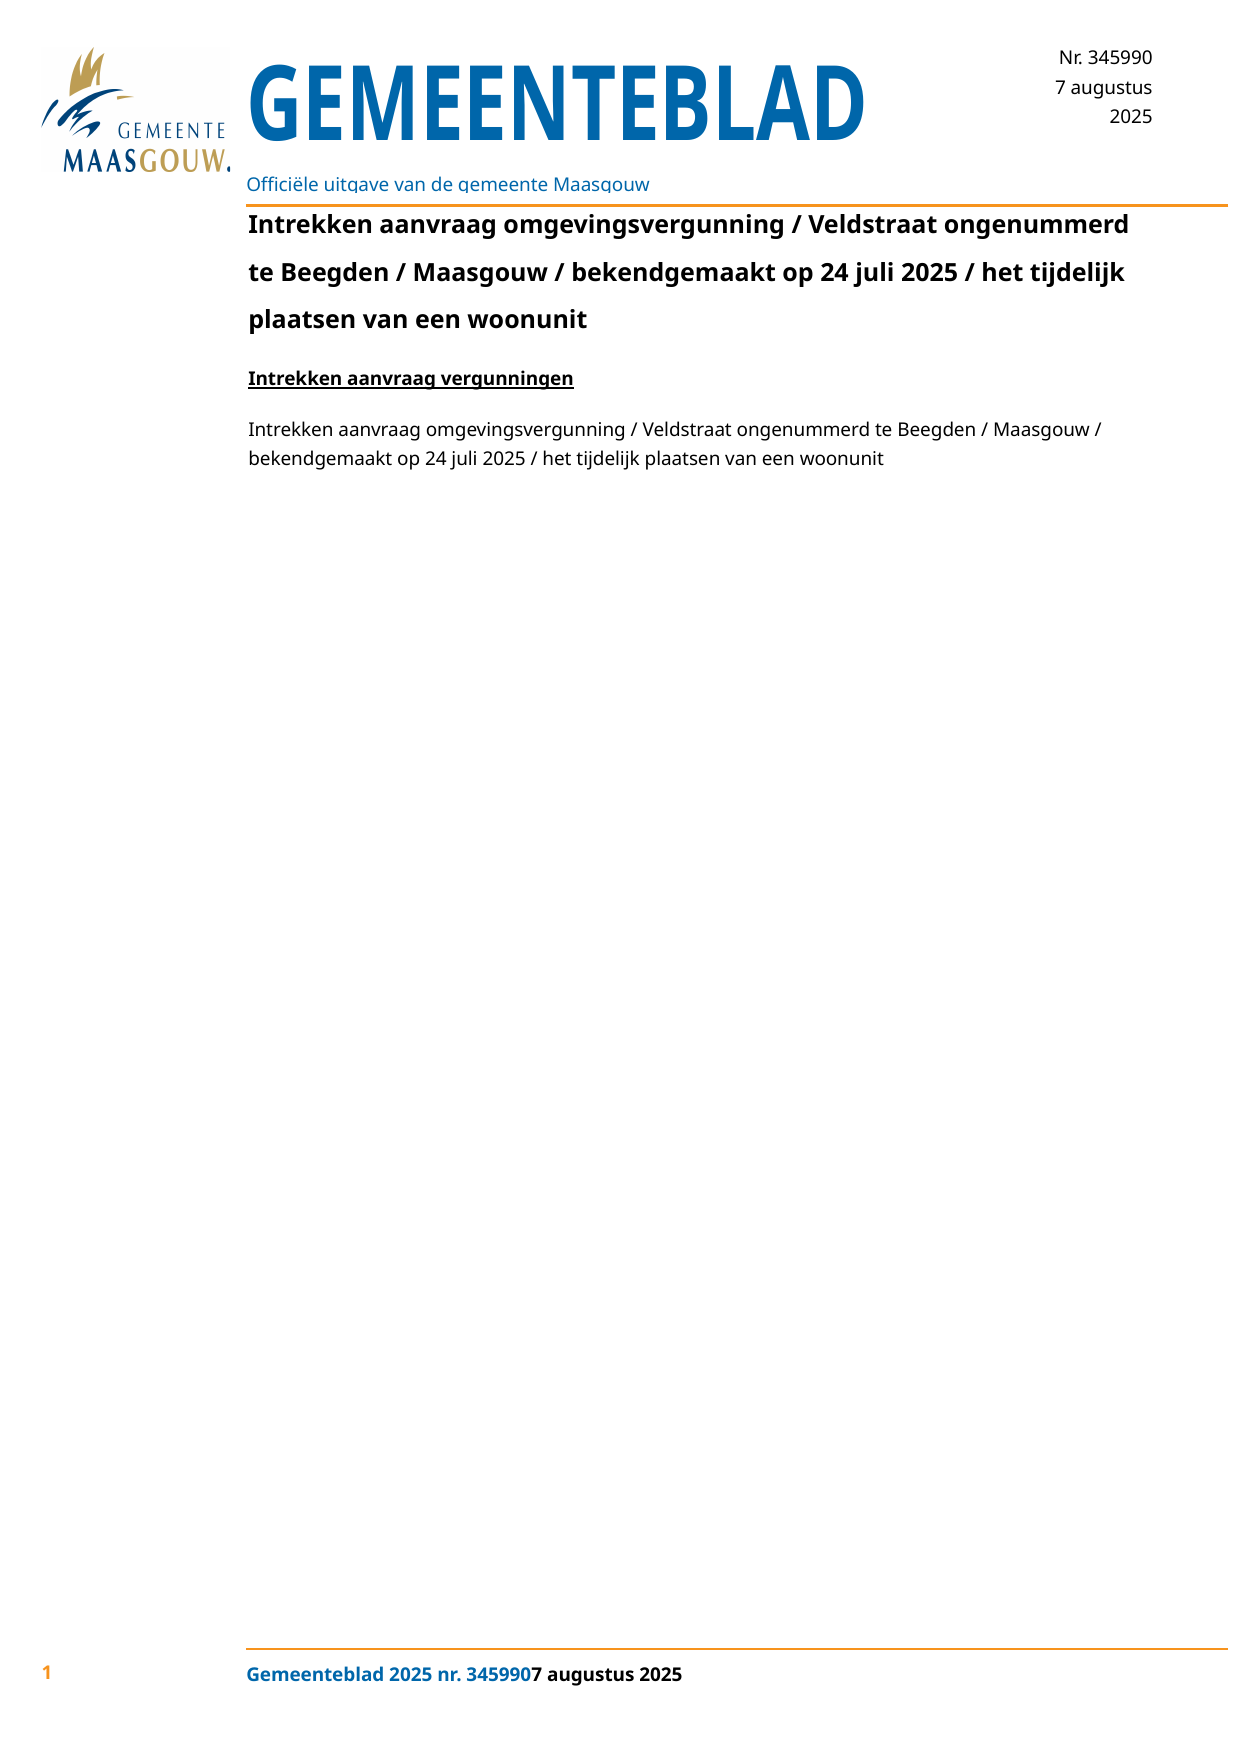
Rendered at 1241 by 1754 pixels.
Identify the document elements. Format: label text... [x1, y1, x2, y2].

text Intrekken aanvraag omgevingsvergunning / Veldstraat ongenummerd te Beegden / Maasgouw / bekendgemaakt op 24 juli 2025 / het tijdelijk plaatsen van een woonunit [248, 416, 1152, 471]
text Intrekken aanvraag omgevingsvergunning / Veldstraat ongenummerd te Beegden / Maasgouw / bekendgemaakt op 24 juli 2025 / het tijdelijk plaatsen van een woonunit [248, 207, 1152, 336]
picture [41, 47, 231, 172]
text Intrekken aanvraag vergunningen [248, 366, 1152, 391]
